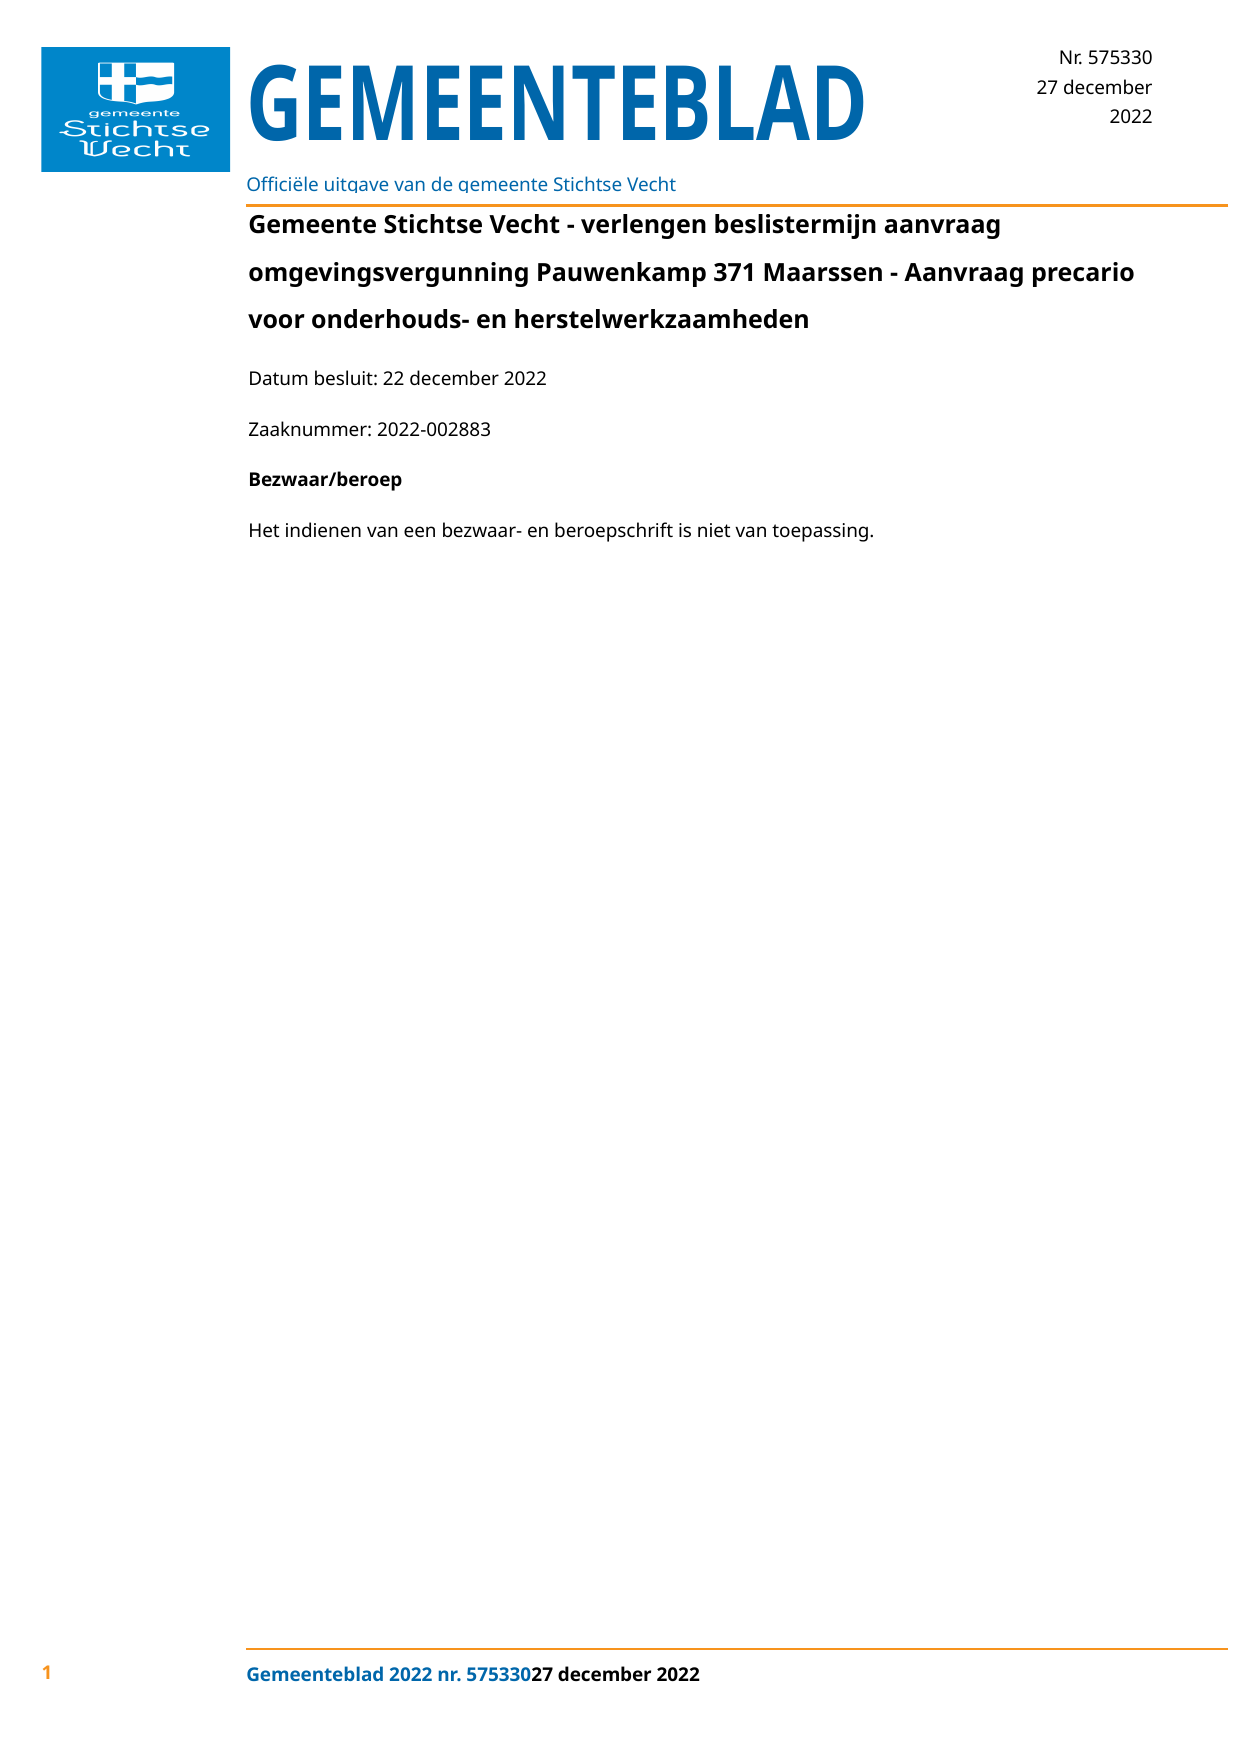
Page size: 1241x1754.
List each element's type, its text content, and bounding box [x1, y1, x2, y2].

text Bezwaar/beroep [248, 466, 1152, 492]
text Datum besluit: 22 december 2022 [248, 366, 1152, 391]
text Het indienen van een bezwaar- en beroepschrift is niet van toepassing. [248, 517, 1152, 542]
picture [137, 63, 174, 103]
text Zaaknummer: 2022-002883 [248, 416, 1152, 442]
picture [99, 63, 135, 101]
text Gemeente Stichtse Vecht - verlengen beslistermijn aanvraag omgevingsvergunning Pauwenkamp 371 Maarssen - Aanvraag precario voor onderhouds- en herstelwerkzaamheden [248, 207, 1152, 336]
